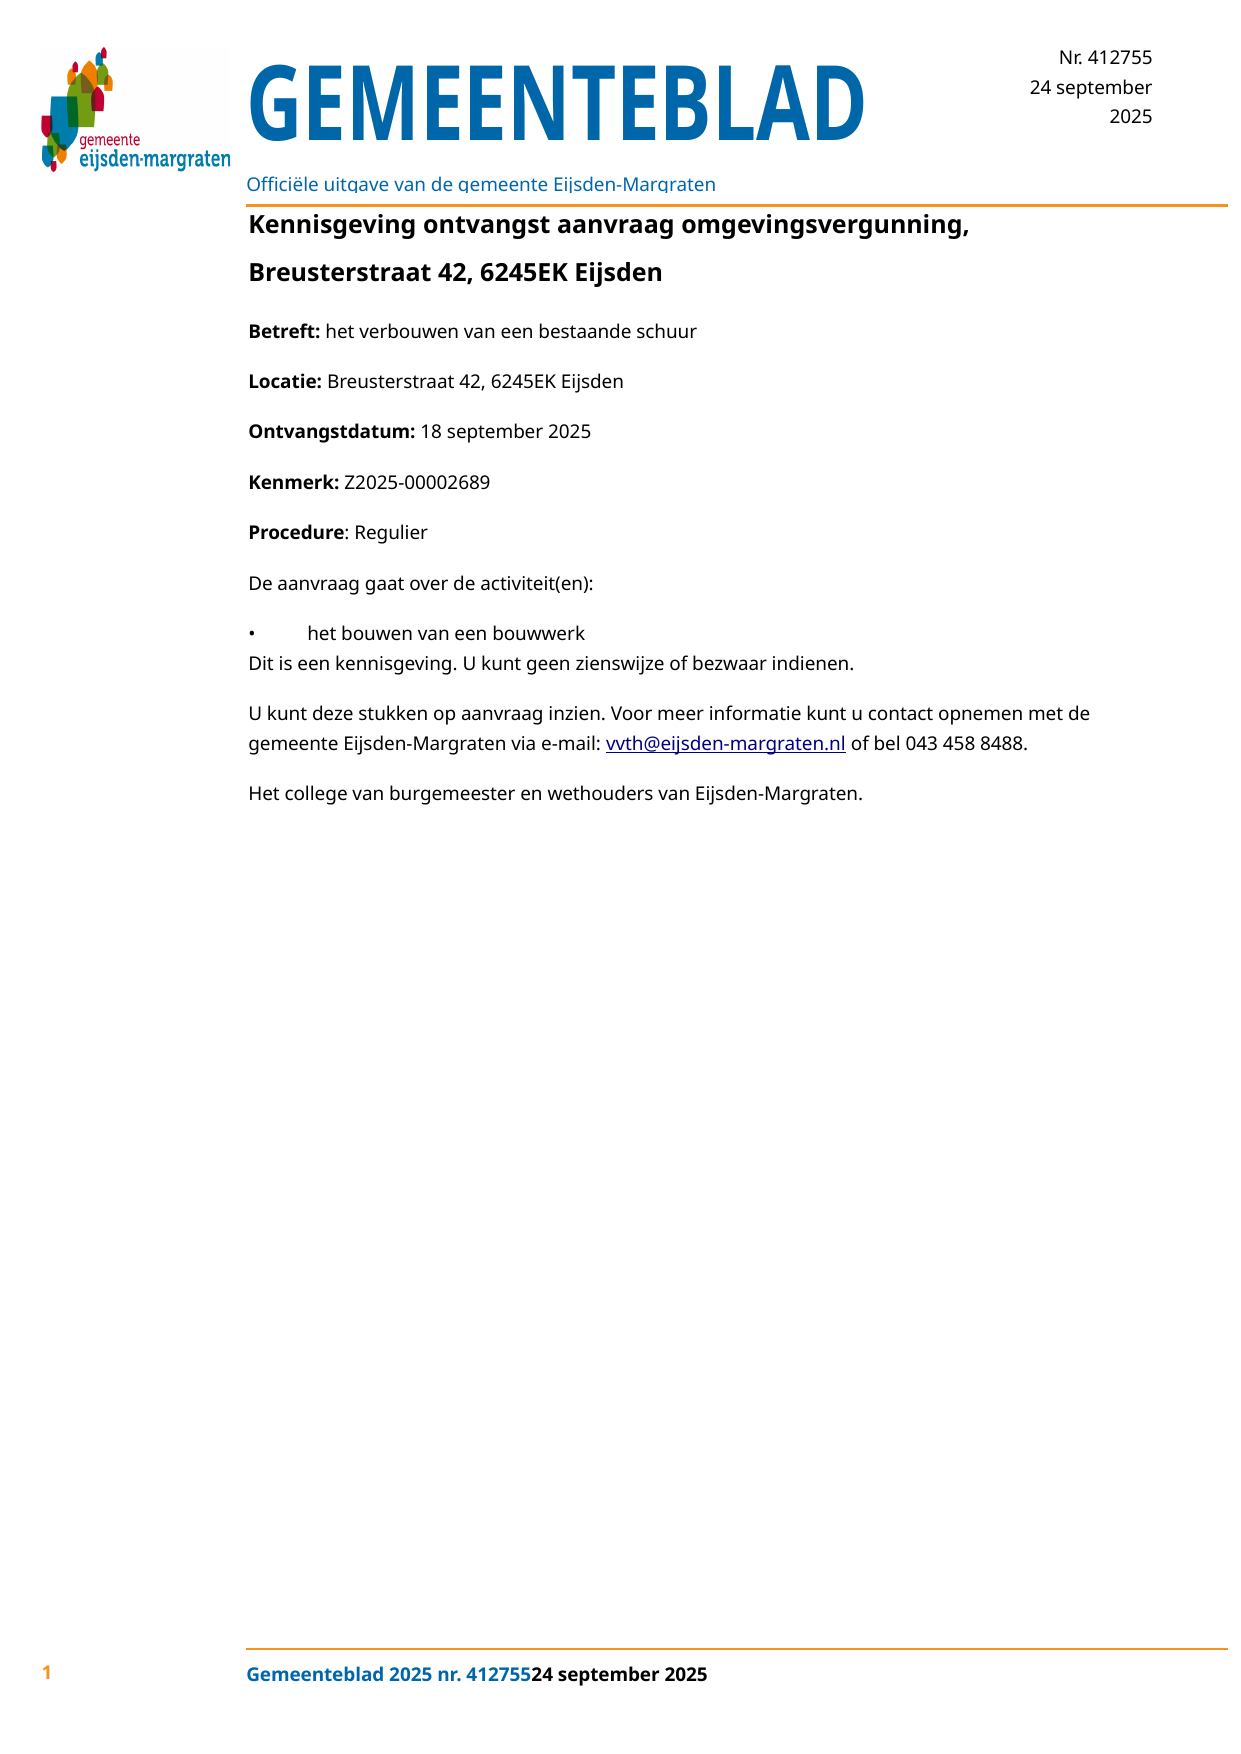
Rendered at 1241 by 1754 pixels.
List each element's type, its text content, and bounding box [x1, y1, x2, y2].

text Ontvangstdatum: 18 september 2025 [248, 419, 1152, 444]
text U kunt deze stukken op aanvraag inzien. Voor meer informatie kunt u contact opnemen met de gemeente Eijsden-Margraten via e-mail: vvth@eijsden-margraten.nl of bel 043 458 8488. [248, 700, 1152, 756]
text Betreft: het verbouwen van een bestaande schuur [248, 318, 1152, 344]
text Procedure: Regulier [248, 519, 1152, 545]
text Kennisgeving ontvangst aanvraag omgevingsvergunning, Breusterstraat 42, 6245EK Eijsden [248, 207, 1152, 288]
text De aanvraag gaat over de activiteit(en): [248, 570, 1152, 596]
text Dit is een kennisgeving. U kunt geen zienswijze of bezwaar indienen. [248, 650, 1152, 676]
picture [41, 47, 231, 172]
list het bouwen van een bouwwerk [248, 620, 1152, 646]
text Het college van burgemeester en wethouders van Eijsden-Margraten. [248, 780, 1152, 806]
text Locatie: Breusterstraat 42, 6245EK Eijsden [248, 368, 1152, 394]
text Kenmerk: Z2025-00002689 [248, 469, 1152, 495]
